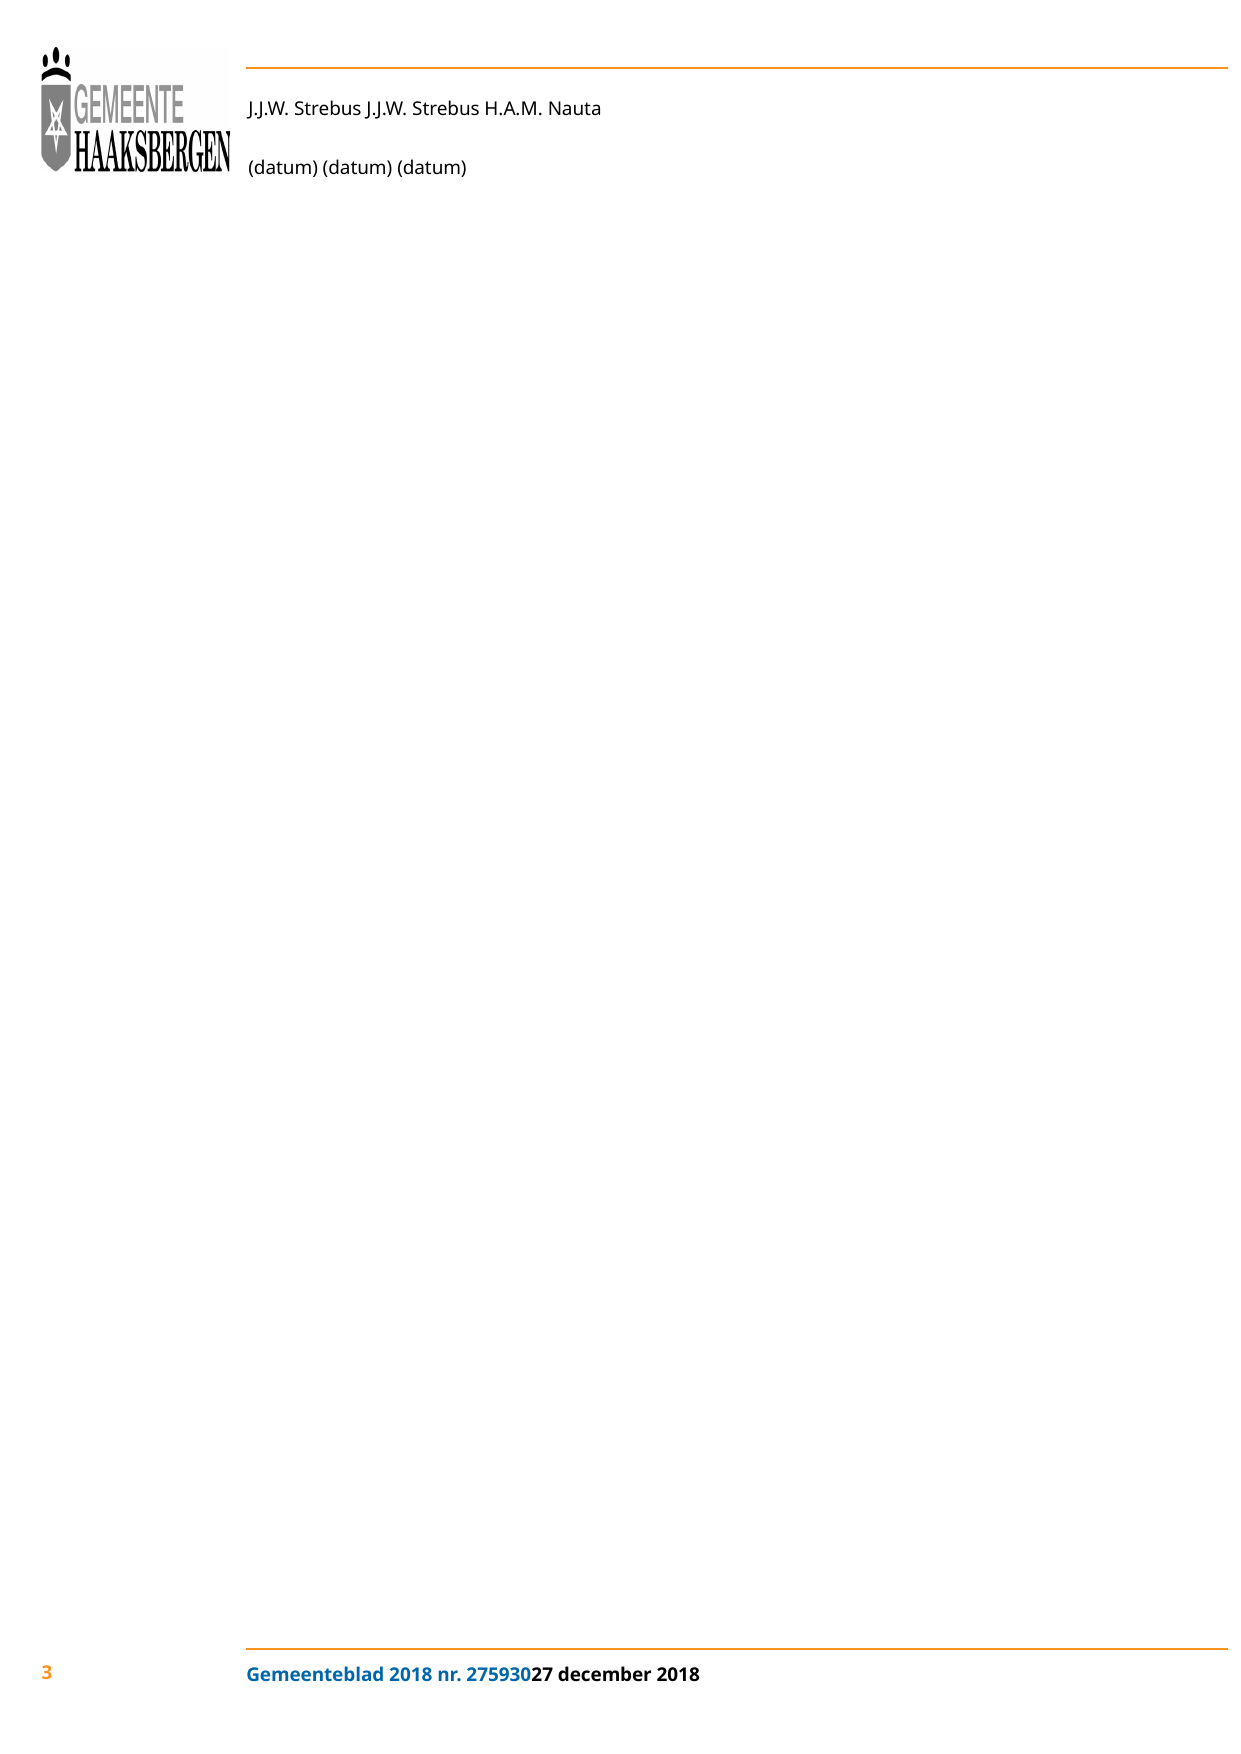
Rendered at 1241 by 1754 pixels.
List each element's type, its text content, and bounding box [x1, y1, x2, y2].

text J.J.W. Strebus J.J.W. Strebus H.A.M. Nauta [248, 95, 1152, 121]
text (datum) (datum) (datum) [248, 154, 1152, 180]
picture [41, 47, 231, 172]
